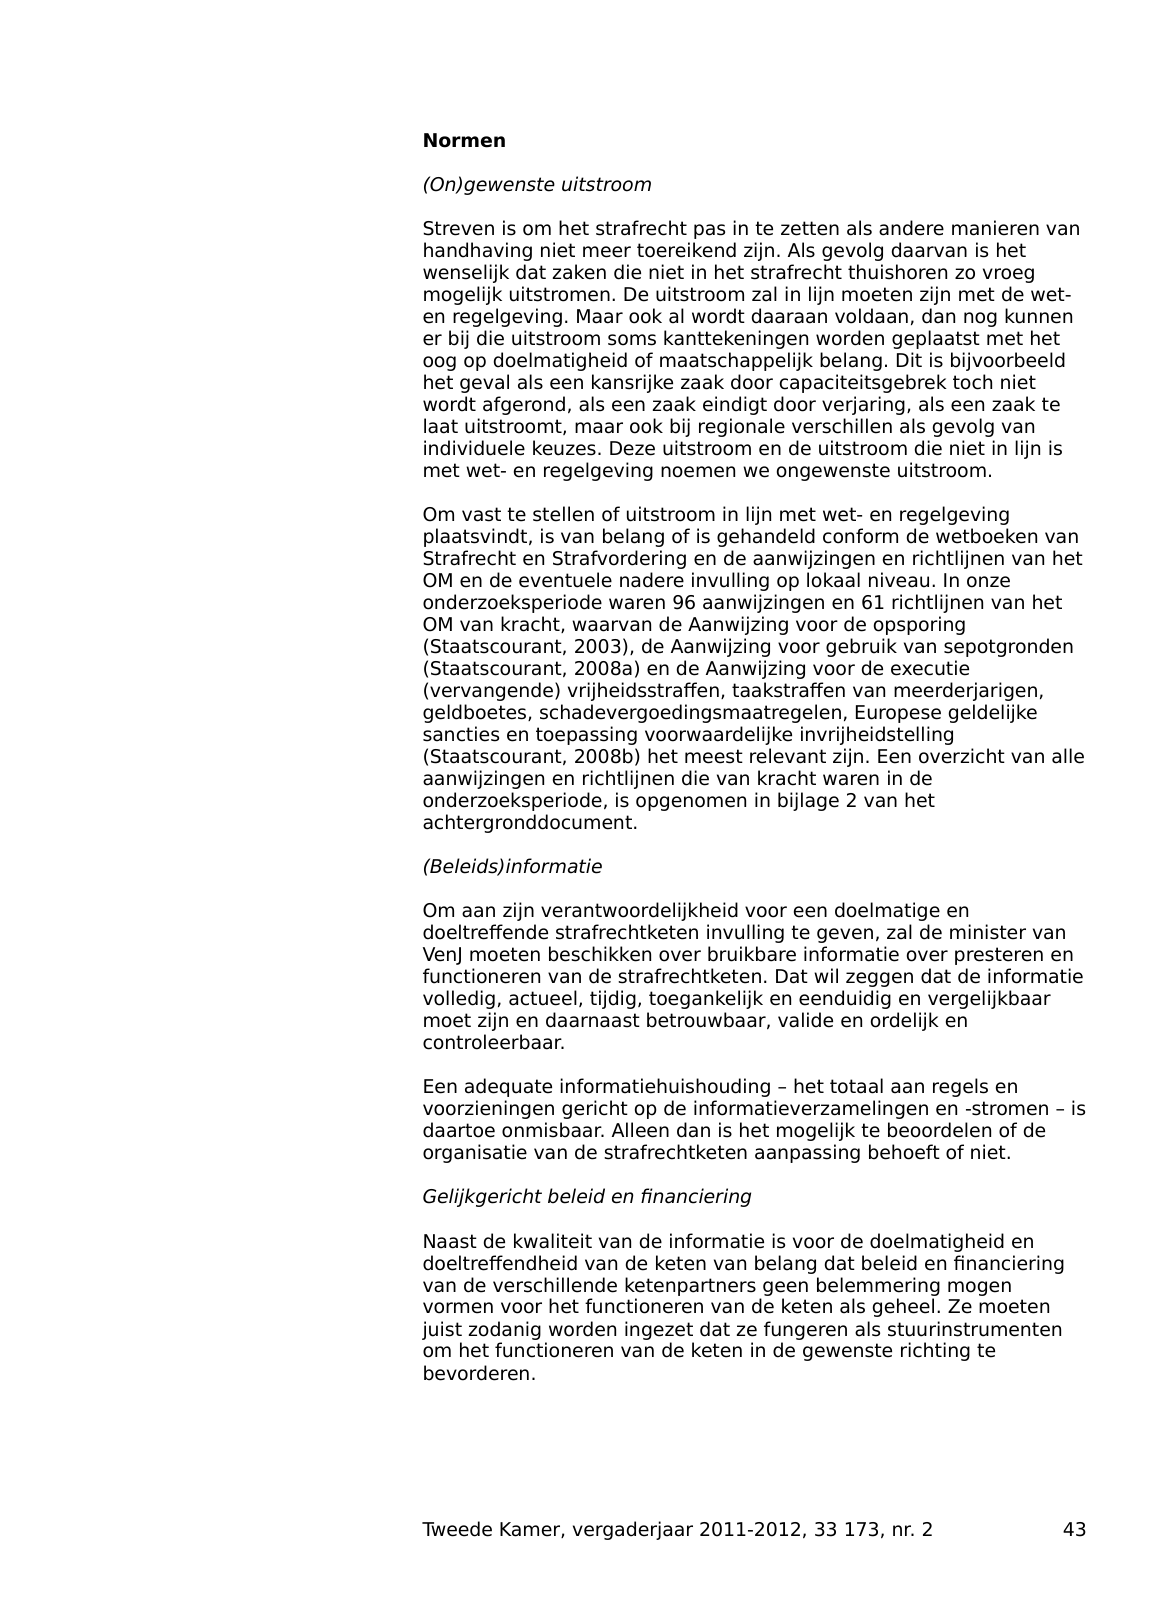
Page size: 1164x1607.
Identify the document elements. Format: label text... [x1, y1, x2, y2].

text Naast de kwaliteit van de informatie is voor de doelmatigheid en doeltreffendheid van de keten van belang dat beleid en financiering van de verschillende ketenpartners geen belemmering mogen vormen voor het functioneren van de keten als geheel. Ze moeten juist zodanig worden ingezet dat ze fungeren als stuurinstrumenten om het functioneren van de keten in de gewenste richting te bevorderen. [422, 1231, 1087, 1384]
subtitle Normen [422, 130, 1087, 152]
text Om vast te stellen of uitstroom in lijn met wet- en regelgeving plaatsvindt, is van belang of is gehandeld conform de wetboeken van Strafrecht en Strafvordering en de aanwijzingen en richtlijnen van het OM en de eventuele nadere invulling op lokaal niveau. In onze onderzoeksperiode waren 96 aanwijzingen en 61 richtlijnen van het OM van kracht, waarvan de Aanwijzing voor de opsporing (Staatscourant, 2003), de Aanwijzing voor gebruik van sepotgronden (Staatscourant, 2008a) en de Aanwijzing voor de executie (vervangende) vrijheidsstraffen, taakstraffen van meerderjarigen, geldboetes, schadevergoedingsmaatregelen, Europese geldelijke sancties en toepassing voorwaardelijke invrijheidstelling (Staatscourant, 2008b) het meest relevant zijn. Een overzicht van alle aanwijzingen en richtlijnen die van kracht waren in de onderzoeksperiode, is opgenomen in bijlage 2 van het achtergronddocument. [422, 504, 1087, 834]
text Een adequate informatiehuishouding – het totaal aan regels en voorzieningen gericht op de informatieverzamelingen en -stromen – is daartoe onmisbaar. Alleen dan is het mogelijk te beoordelen of de organisatie van de strafrechtketen aanpassing behoeft of niet. [422, 1076, 1087, 1164]
text Om aan zijn verantwoordelijkheid voor een doelmatige en doeltreffende strafrechtketen invulling te geven, zal de minister van VenJ moeten beschikken over bruikbare informatie over presteren en functioneren van de strafrechtketen. Dat wil zeggen dat de informatie volledig, actueel, tijdig, toegankelijk en eenduidig en vergelijkbaar moet zijn en daarnaast betrouwbaar, valide en ordelijk en controleerbaar. [422, 900, 1087, 1054]
subtitle Gelijkgericht beleid en financiering [422, 1186, 1087, 1208]
text Streven is om het strafrecht pas in te zetten als andere manieren van handhaving niet meer toereikend zijn. Als gevolg daarvan is het wenselijk dat zaken die niet in het strafrecht thuishoren zo vroeg mogelijk uitstromen. De uitstroom zal in lijn moeten zijn met de wet- en regelgeving. Maar ook al wordt daaraan voldaan, dan nog kunnen er bij die uitstroom soms kanttekeningen worden geplaatst met het oog op doelmatigheid of maatschappelijk belang. Dit is bijvoorbeeld het geval als een kansrijke zaak door capaciteitsgebrek toch niet wordt afgerond, als een zaak eindigt door verjaring, als een zaak te laat uitstroomt, maar ook bij regionale verschillen als gevolg van individuele keuzes. Deze uitstroom en de uitstroom die niet in lijn is met wet- en regelgeving noemen we ongewenste uitstroom. [422, 218, 1087, 482]
subtitle (On)gewenste uitstroom [422, 174, 1087, 196]
subtitle (Beleids)informatie [422, 856, 1087, 878]
